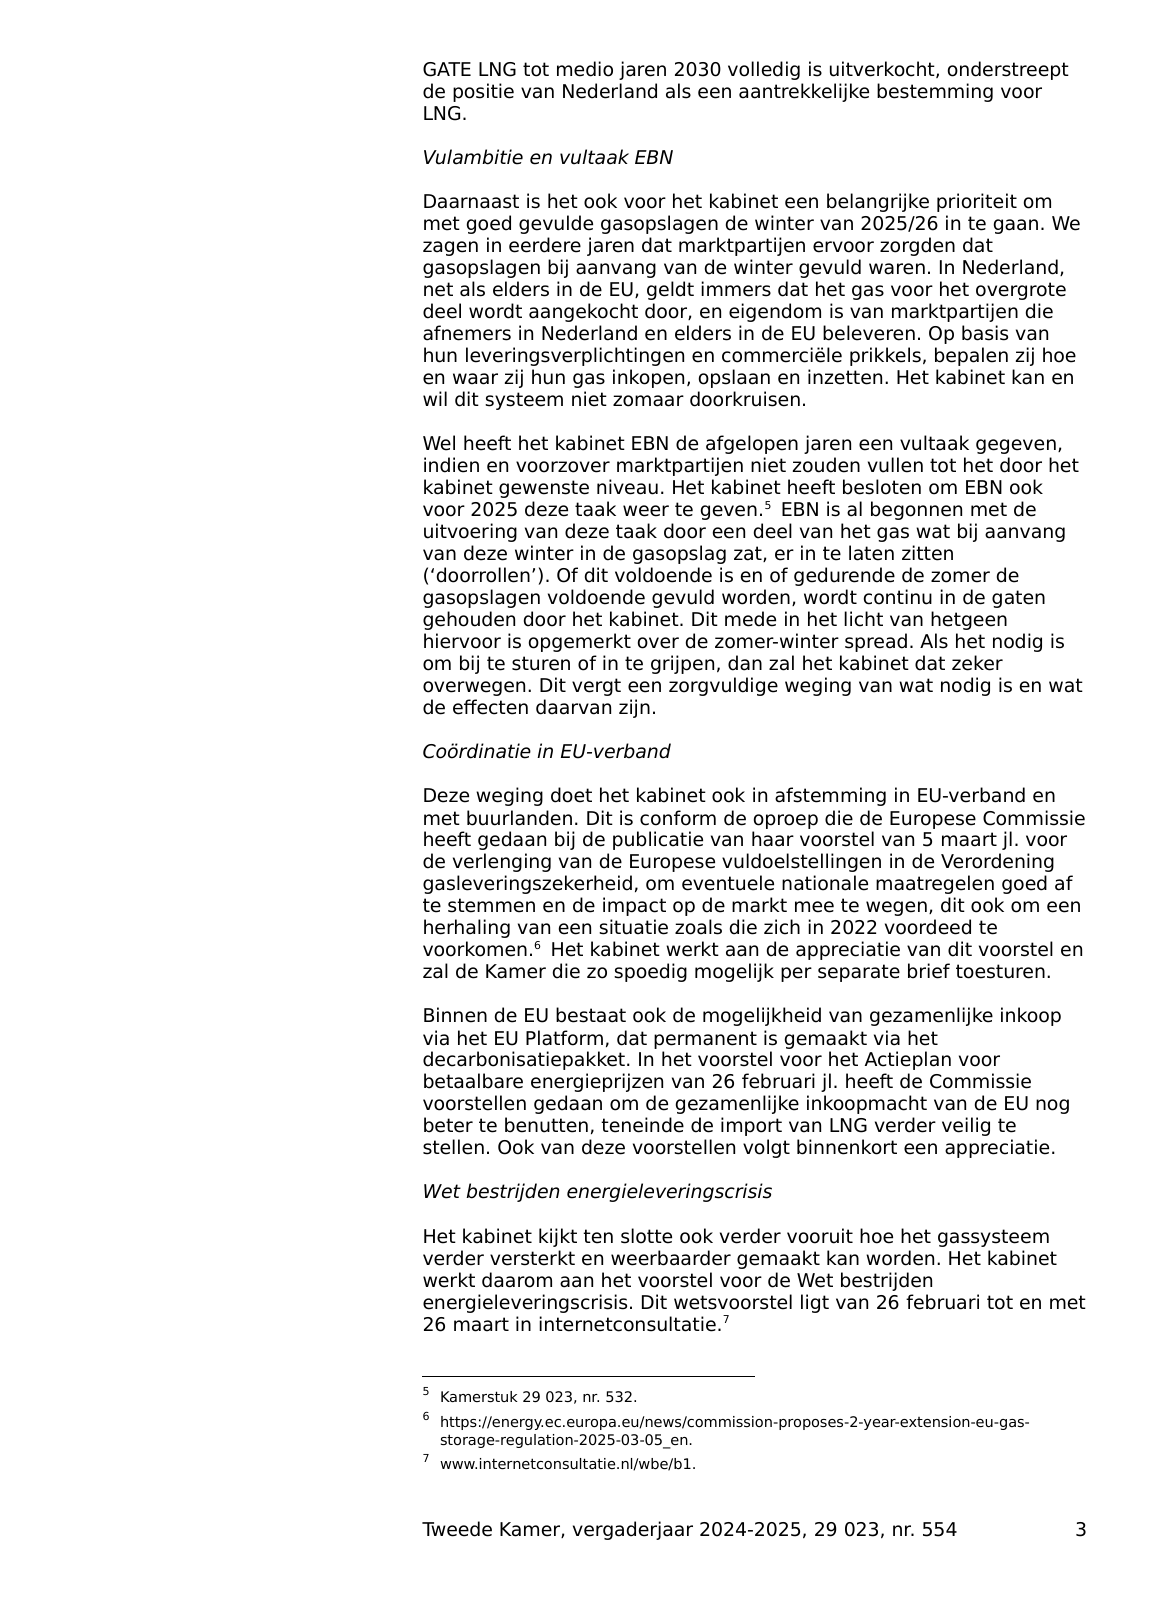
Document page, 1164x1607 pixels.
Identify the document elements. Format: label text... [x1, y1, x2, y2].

text www.internetconsultatie.nl/wbe/b1. [422, 1452, 1087, 1474]
text Binnen de EU bestaat ook de mogelijkheid van gezamenlijke inkoop via het EU Platform, dat permanent is gemaakt via het decarbonisatiepakket. In het voorstel voor het Actieplan voor betaalbare energieprijzen van 26 februari jl. heeft de Commissie voorstellen gedaan om de gezamenlijke inkoopmacht van de EU nog beter te benutten, teneinde de import van LNG verder veilig te stellen. Ook van deze voorstellen volgt binnenkort een appreciatie. [422, 1005, 1087, 1159]
subtitle Coördinatie in EU-verband [422, 741, 1087, 763]
text Wel heeft het kabinet EBN de afgelopen jaren een vultaak gegeven, indien en voorzover marktpartijen niet zouden vullen tot het door het kabinet gewenste niveau. Het kabinet heeft besloten om EBN ook voor 2025 deze taak weer te geven. EBN is al begonnen met de uitvoering van deze taak door een deel van het gas wat bij aanvang van deze winter in de gasopslag zat, er in te laten zitten (‘doorrollen’). Of dit voldoende is en of gedurende de zomer de gasopslagen voldoende gevuld worden, wordt continu in de gaten gehouden door het kabinet. Dit mede in het licht van hetgeen hiervoor is opgemerkt over de zomer-winter spread. Als het nodig is om bij te sturen of in te grijpen, dan zal het kabinet dat zeker overwegen. Dit vergt een zorgvuldige weging van wat nodig is en wat de effecten daarvan zijn. [422, 433, 1087, 719]
text GATE LNG tot medio jaren 2030 volledig is uitverkocht, onderstreept de positie van Nederland als een aantrekkelijke bestemming voor LNG. [422, 59, 1087, 125]
text https://energy.ec.europa.eu/news/commission-proposes-2-year-extension-eu-gas-storage-regulation-2025-03-05_en. [422, 1410, 1087, 1449]
text Daarnaast is het ook voor het kabinet een belangrijke prioriteit om met goed gevulde gasopslagen de winter van 2025/26 in te gaan. We zagen in eerdere jaren dat marktpartijen ervoor zorgden dat gasopslagen bij aanvang van de winter gevuld waren. In Nederland, net als elders in de EU, geldt immers dat het gas voor het overgrote deel wordt aangekocht door, en eigendom is van marktpartijen die afnemers in Nederland en elders in de EU beleveren. Op basis van hun leveringsverplichtingen en commerciële prikkels, bepalen zij hoe en waar zij hun gas inkopen, opslaan en inzetten. Het kabinet kan en wil dit systeem niet zomaar doorkruisen. [422, 191, 1087, 411]
subtitle Vulambitie en vultaak EBN [422, 147, 1087, 169]
text Kamerstuk 29 023, nr. 532. [422, 1385, 1087, 1407]
text Deze weging doet het kabinet ook in afstemming in EU-verband en met buurlanden. Dit is conform de oproep die de Europese Commissie heeft gedaan bij de publicatie van haar voorstel van 5 maart jl. voor de verlenging van de Europese vuldoelstellingen in de Verordening gasleveringszekerheid, om eventuele nationale maatregelen goed af te stemmen en de impact op de markt mee te wegen, dit ook om een herhaling van een situatie zoals die zich in 2022 voordeed te voorkomen. Het kabinet werkt aan de appreciatie van dit voorstel en zal de Kamer die zo spoedig mogelijk per separate brief toesturen. [422, 785, 1087, 983]
subtitle Wet bestrijden energieleveringscrisis [422, 1181, 1087, 1203]
text Het kabinet kijkt ten slotte ook verder vooruit hoe het gassysteem verder versterkt en weerbaarder gemaakt kan worden. Het kabinet werkt daarom aan het voorstel voor de Wet bestrijden energieleveringscrisis. Dit wetsvoorstel ligt van 26 februari tot en met 26 maart in internetconsultatie. [422, 1226, 1087, 1336]
